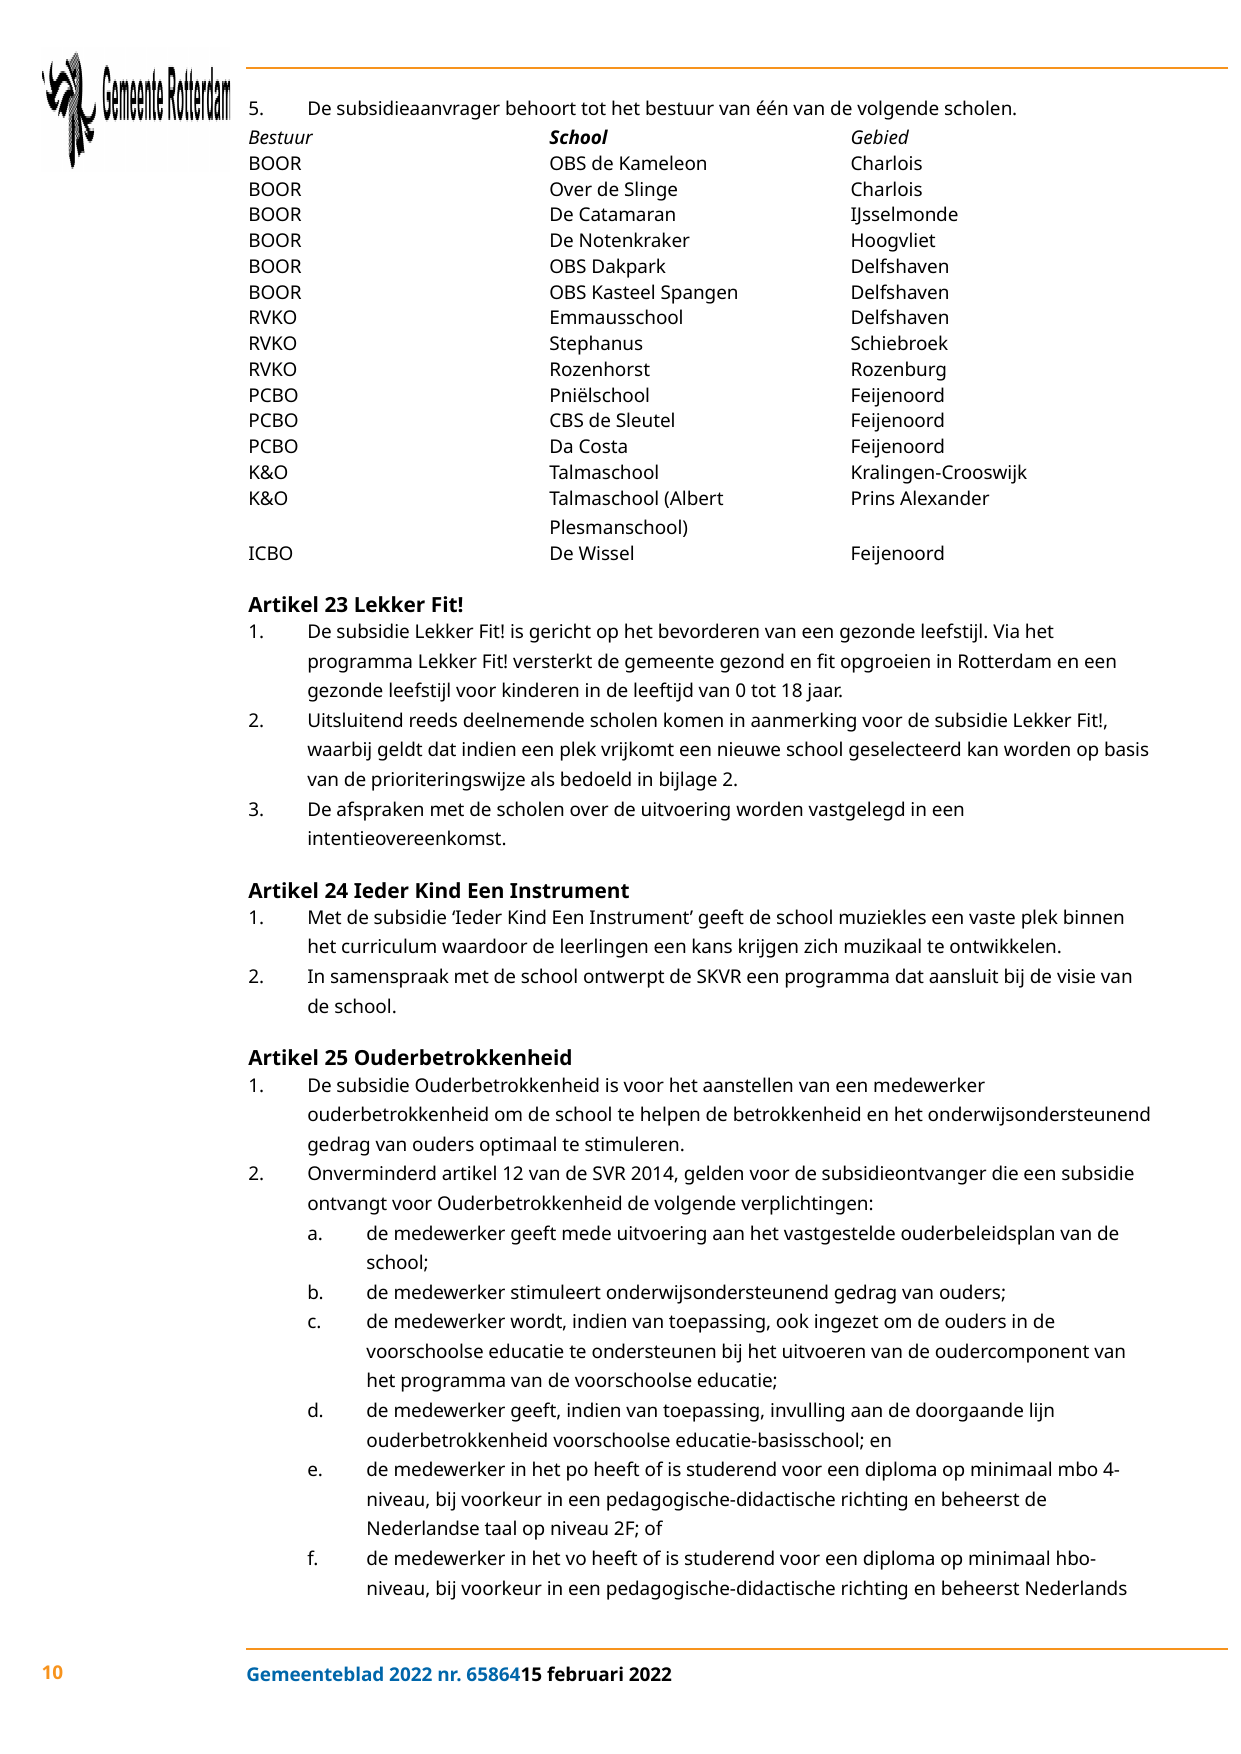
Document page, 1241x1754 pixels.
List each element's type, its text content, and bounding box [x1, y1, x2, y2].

table_cell BOOR [248, 279, 549, 304]
table_header School [549, 125, 850, 150]
table_cell CBS de Sleutel [549, 408, 850, 433]
table_cell Pniëlschool [549, 382, 850, 407]
table_header Gebied [850, 125, 1152, 150]
table_cell OBS Dakpark [549, 253, 850, 279]
table_cell Feijenoord [850, 540, 1152, 566]
list de medewerker wordt, indien van toepassing, ook ingezet om de ouders in de voorschoolse educatie te ondersteunen bij het uitvoeren van de oudercomponent van het programma van de voorschoolse educatie; [307, 1308, 1152, 1393]
table_cell Talmaschool [549, 459, 850, 485]
table_cell BOOR [248, 228, 549, 253]
list De afspraken met de scholen over de uitvoering worden vastgelegd in een intentieovereenkomst. [248, 796, 1152, 851]
table_cell BOOR [248, 176, 549, 202]
table_cell BOOR [248, 150, 549, 176]
list In samenspraak met de school ontwerpt de SKVR een programma dat aansluit bij de visie van de school. [248, 963, 1152, 1019]
table_cell Kralingen-Crooswijk [850, 459, 1152, 485]
table_cell Charlois [850, 176, 1152, 202]
table_cell Prins Alexander [850, 485, 1152, 540]
table_cell Rozenhorst [549, 356, 850, 382]
text Artikel 23 Lekker Fit! [248, 590, 1152, 618]
table_cell K&O [248, 485, 549, 540]
list de medewerker geeft mede uitvoering aan het vastgestelde ouderbeleidsplan van de school; [307, 1220, 1152, 1275]
table_cell BOOR [248, 253, 549, 279]
table_cell Schiebroek [850, 330, 1152, 356]
table_cell Emmausschool [549, 305, 850, 330]
table_cell Hoogvliet [850, 228, 1152, 253]
table_cell Charlois [850, 150, 1152, 176]
table_cell BOOR [248, 202, 549, 227]
table_cell PCBO [248, 382, 549, 407]
list de medewerker geeft, indien van toepassing, invulling aan de doorgaande lijn ouderbetrokkenheid voorschoolse educatie-basisschool; en [307, 1397, 1152, 1452]
list Met de subsidie ‘Ieder Kind Een Instrument’ geeft de school muziekles een vaste plek binnen het curriculum waardoor de leerlingen een kans krijgen zich muzikaal te ontwikkelen. [248, 904, 1152, 959]
table_cell OBS de Kameleon [549, 150, 850, 176]
table_cell PCBO [248, 408, 549, 433]
table_header Bestuur [248, 125, 549, 150]
list De subsidieaanvrager behoort tot het bestuur van één van de volgende scholen. [248, 95, 1152, 121]
list De subsidie Ouderbetrokkenheid is voor het aanstellen van een medewerker ouderbetrokkenheid om de school te helpen de betrokkenheid en het onderwijsondersteunend gedrag van ouders optimaal te stimuleren. [248, 1072, 1152, 1157]
picture [41, 47, 231, 172]
text Artikel 25 Ouderbetrokkenheid [248, 1043, 1152, 1072]
list De subsidie Lekker Fit! is gericht op het bevorderen van een gezonde leefstijl. Via het programma Lekker Fit! versterkt de gemeente gezond en fit opgroeien in Rotterdam en een gezonde leefstijl voor kinderen in de leeftijd van 0 tot 18 jaar. [248, 618, 1152, 703]
table_cell Feijenoord [850, 382, 1152, 407]
list de medewerker in het po heeft of is studerend voor een diploma op minimaal mbo 4-niveau, bij voorkeur in een pedagogische-didactische richting en beheerst de Nederlandse taal op niveau 2F; of [307, 1456, 1152, 1541]
table_cell OBS Kasteel Spangen [549, 279, 850, 304]
table_cell RVKO [248, 356, 549, 382]
table_cell Delfshaven [850, 253, 1152, 279]
table_cell De Catamaran [549, 202, 850, 227]
table_cell Stephanus [549, 330, 850, 356]
table_cell K&O [248, 459, 549, 485]
list de medewerker stimuleert onderwijsondersteunend gedrag van ouders; [307, 1279, 1152, 1304]
table_cell Feijenoord [850, 433, 1152, 459]
table_cell Delfshaven [850, 305, 1152, 330]
table_cell Feijenoord [850, 408, 1152, 433]
text Artikel 24 Ieder Kind Een Instrument [248, 876, 1152, 904]
table_cell Talmaschool (Albert Plesmanschool) [549, 485, 850, 540]
table_cell IJsselmonde [850, 202, 1152, 227]
list de medewerker in het vo heeft of is studerend voor een diploma op minimaal hbo-niveau, bij voorkeur in een pedagogische-didactische richting en beheerst Nederlands [307, 1545, 1152, 1600]
table_cell Over de Slinge [549, 176, 850, 202]
table_cell De Notenkraker [549, 228, 850, 253]
list Onverminderd artikel 12 van de SVR 2014, gelden voor de subsidieontvanger die een subsidie ontvangt voor Ouderbetrokkenheid de volgende verplichtingen: [248, 1161, 1152, 1216]
table_cell RVKO [248, 330, 549, 356]
table_cell PCBO [248, 433, 549, 459]
list Uitsluitend reeds deelnemende scholen komen in aanmerking voor de subsidie Lekker Fit!, waarbij geldt dat indien een plek vrijkomt een nieuwe school geselecteerd kan worden op basis van de prioriteringswijze als bedoeld in bijlage 2. [248, 707, 1152, 792]
table_cell RVKO [248, 305, 549, 330]
table_cell Delfshaven [850, 279, 1152, 304]
table_cell Da Costa [549, 433, 850, 459]
table_cell Rozenburg [850, 356, 1152, 382]
table_cell ICBO [248, 540, 549, 566]
table_cell De Wissel [549, 540, 850, 566]
